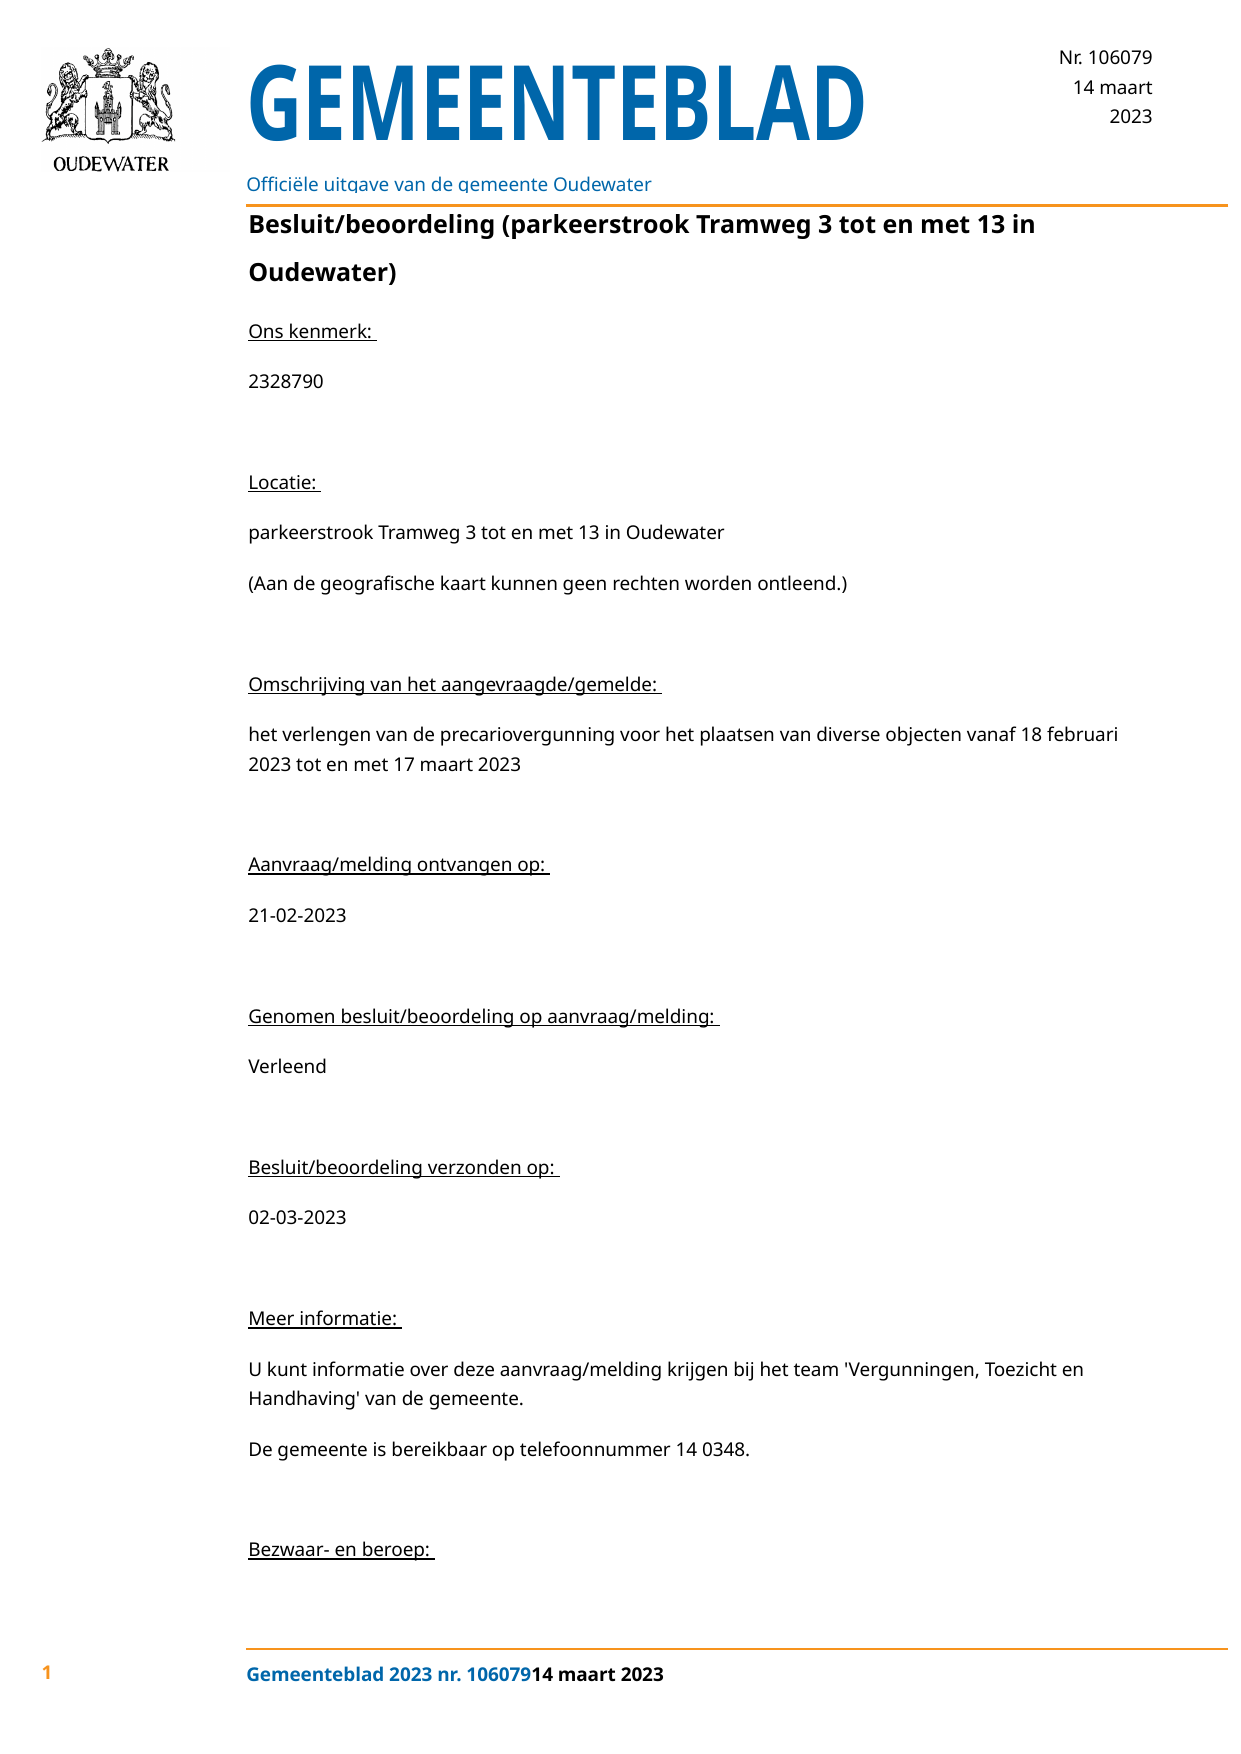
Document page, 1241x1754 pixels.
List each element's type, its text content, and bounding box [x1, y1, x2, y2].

text het verlengen van de precariovergunning voor het plaatsen van diverse objecten vanaf 18 februari 2023 tot en met 17 maart 2023 [248, 721, 1152, 777]
text parkeerstrook Tramweg 3 tot en met 13 in Oudewater [248, 519, 1152, 545]
text Verleend [248, 1053, 1152, 1079]
text Omschrijving van het aangevraagde/gemelde: [248, 671, 1152, 697]
text Bezwaar- en beroep: [248, 1537, 1152, 1562]
picture [41, 47, 231, 172]
text 02-03-2023 [248, 1204, 1152, 1230]
text Ons kenmerk: [248, 318, 1152, 344]
text Aanvraag/melding ontvangen op: [248, 852, 1152, 877]
text Besluit/beoordeling verzonden op: [248, 1154, 1152, 1180]
text 2328790 [248, 368, 1152, 394]
text Locatie: [248, 469, 1152, 495]
text Genomen besluit/beoordeling op aanvraag/melding: [248, 1003, 1152, 1029]
text 21-02-2023 [248, 902, 1152, 928]
text U kunt informatie over deze aanvraag/melding krijgen bij het team 'Vergunningen, Toezicht en Handhaving' van de gemeente. [248, 1356, 1152, 1411]
text Besluit/beoordeling (parkeerstrook Tramweg 3 tot en met 13 in Oudewater) [248, 207, 1152, 288]
text Meer informatie: [248, 1305, 1152, 1331]
text (Aan de geografische kaart kunnen geen rechten worden ontleend.) [248, 570, 1152, 596]
text De gemeente is bereikbaar op telefoonnummer 14 0348. [248, 1436, 1152, 1462]
